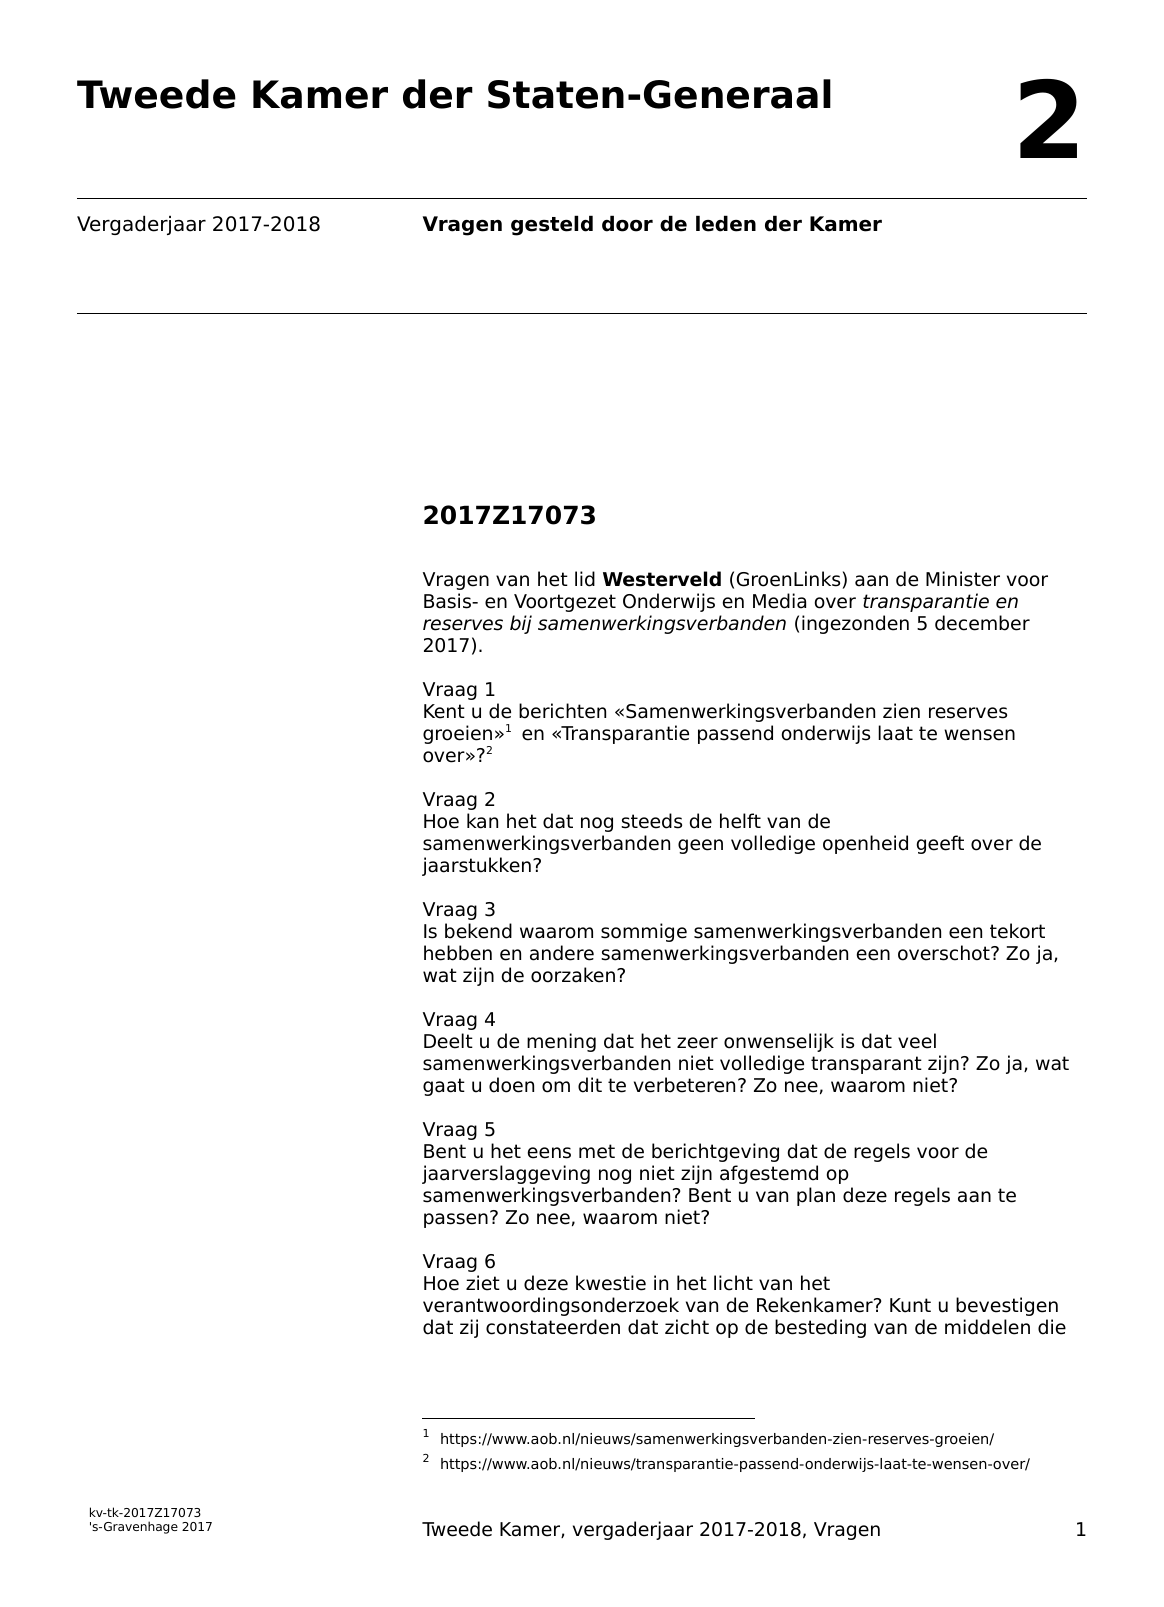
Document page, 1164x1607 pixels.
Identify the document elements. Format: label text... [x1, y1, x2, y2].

text Vraag 6 [422, 1251, 1087, 1273]
table_header 2 [886, 59, 1087, 198]
text Hoe ziet u deze kwestie in het licht van het verantwoordingsonderzoek van de Rekenkamer? Kunt u bevestigen dat zij constateerden dat zicht op de besteding van de middelen die [422, 1273, 1087, 1339]
text kv-tk-2017Z17073 [88, 1506, 323, 1520]
table_cell Vragen gesteld door de leden der Kamer [422, 199, 1087, 313]
text 's-Gravenhage 2017 [88, 1520, 323, 1534]
text 2017Z17073 [422, 501, 1087, 531]
text Vraag 4 [422, 1009, 1087, 1031]
table_header Tweede Kamer der Staten-Generaal [77, 59, 886, 198]
text Is bekend waarom sommige samenwerkingsverbanden een tekort hebben en andere samenwerkingsverbanden een overschot? Zo ja, wat zijn de oorzaken? [422, 921, 1087, 987]
text Vraag 2 [422, 789, 1087, 811]
text Kent u de berichten «Samenwerkingsverbanden zien reserves groeien» en «Transparantie passend onderwijs laat te wensen over»? [422, 701, 1087, 767]
text Vraag 1 [422, 679, 1087, 701]
text Vragen van het lid Westerveld (GroenLinks) aan de Minister voor Basis- en Voortgezet Onderwijs en Media over transparantie en reserves bij samenwerkingsverbanden (ingezonden 5 december 2017). [422, 569, 1087, 657]
text Vraag 5 [422, 1119, 1087, 1141]
table_cell Vergaderjaar 2017-2018 [77, 199, 422, 313]
text Bent u het eens met de berichtgeving dat de regels voor de jaarverslaggeving nog niet zijn afgestemd op samenwerkingsverbanden? Bent u van plan deze regels aan te passen? Zo nee, waarom niet? [422, 1141, 1087, 1229]
text Deelt u de mening dat het zeer onwenselijk is dat veel samenwerkingsverbanden niet volledige transparant zijn? Zo ja, wat gaat u doen om dit te verbeteren? Zo nee, waarom niet? [422, 1031, 1087, 1097]
text Vraag 3 [422, 899, 1087, 921]
text https://www.aob.nl/nieuws/samenwerkingsverbanden-zien-reserves-groeien/ [422, 1427, 1087, 1449]
text https://www.aob.nl/nieuws/transparantie-passend-onderwijs-laat-te-wensen-over/ [422, 1452, 1087, 1474]
text Hoe kan het dat nog steeds de helft van de samenwerkingsverbanden geen volledige openheid geeft over de jaarstukken? [422, 811, 1087, 877]
